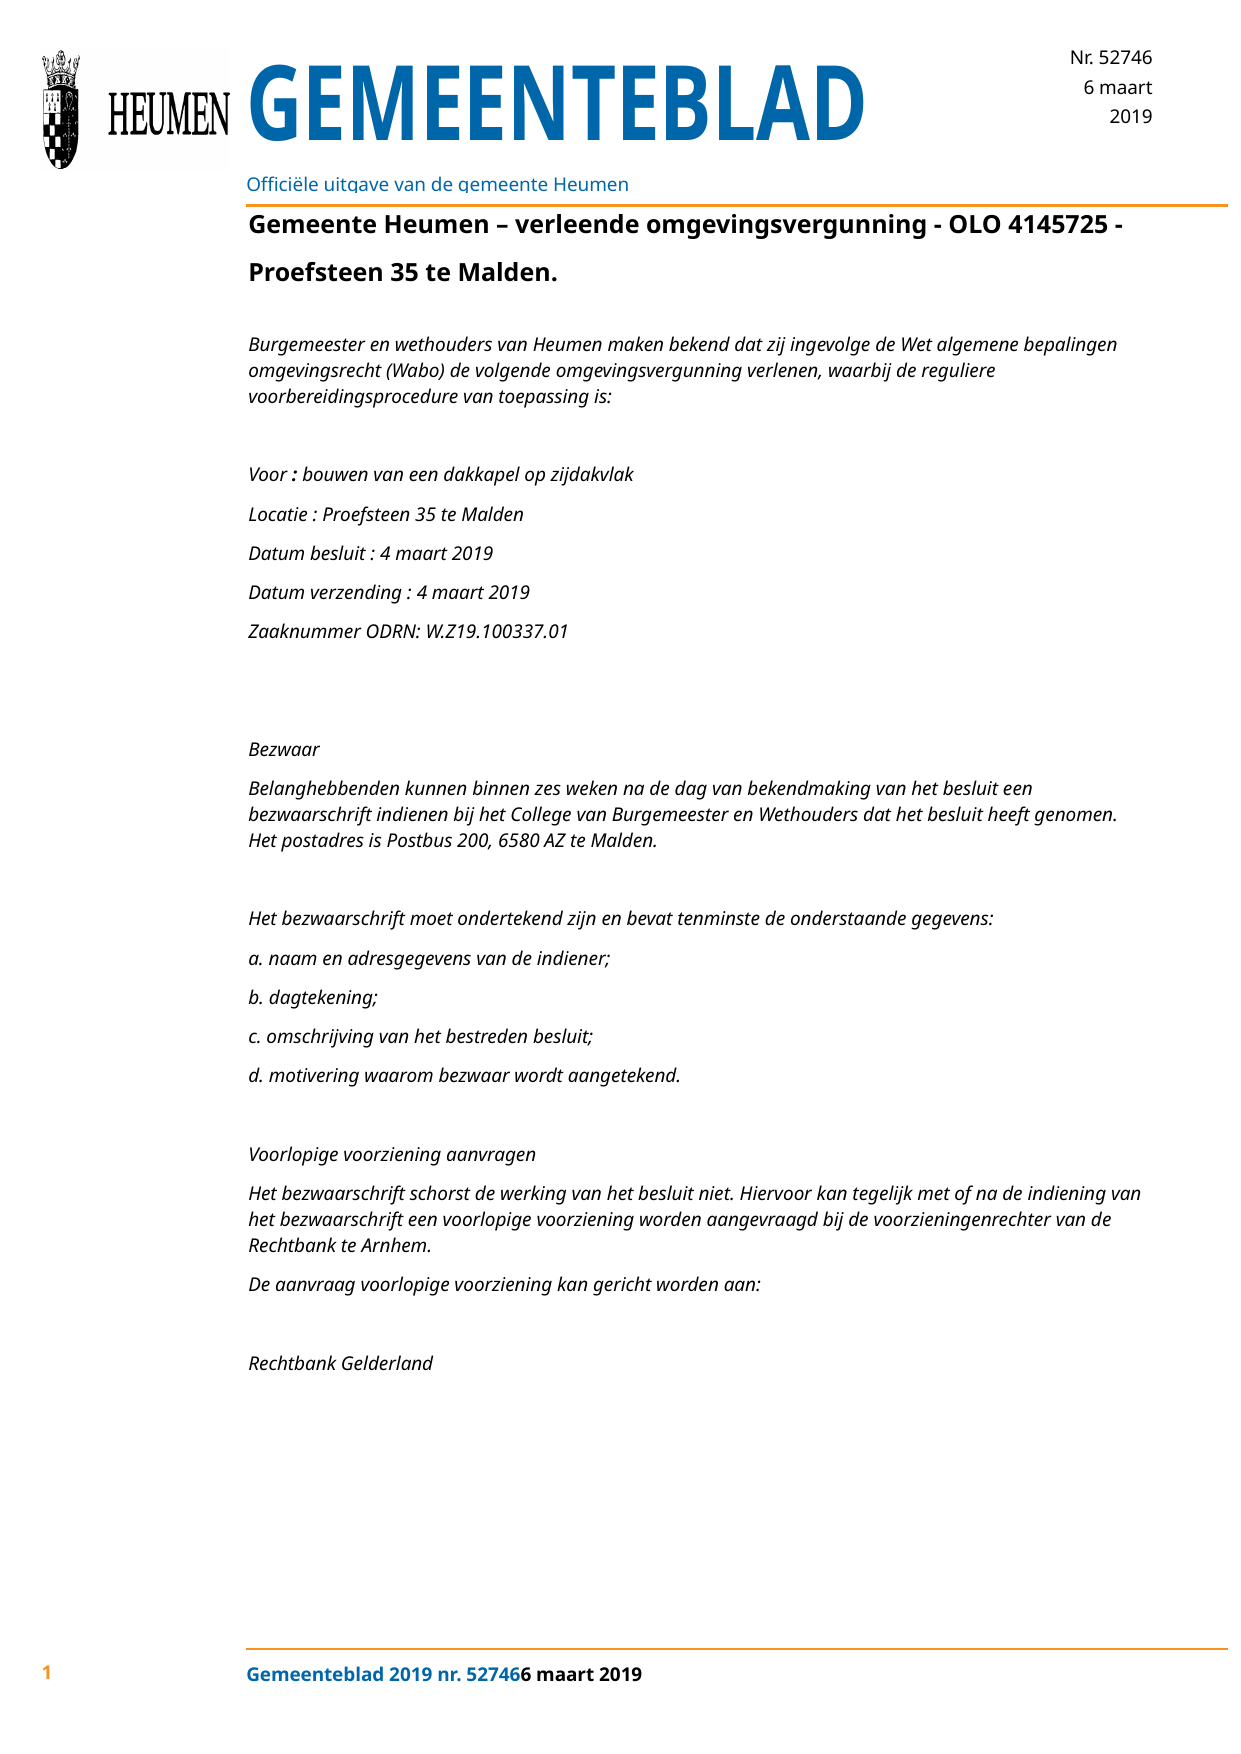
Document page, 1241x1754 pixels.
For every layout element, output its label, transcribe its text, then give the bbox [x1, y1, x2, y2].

text b. dagtekening; [248, 984, 1152, 1010]
text Datum verzending : 4 maart 2019 [248, 579, 1152, 605]
text Locatie : Proefsteen 35 te Malden [248, 501, 1152, 526]
text Datum besluit : 4 maart 2019 [248, 540, 1152, 566]
text Belanghebbenden kunnen binnen zes weken na de dag van bekendmaking van het besluit een bezwaarschrift indienen bij het College van Burgemeester en Wethouders dat het besluit heeft genomen. Het postadres is Postbus 200, 6580 AZ te Malden. [248, 776, 1152, 853]
text Het bezwaarschrift moet ondertekend zijn en bevat tenminste de onderstaande gegevens: [248, 906, 1152, 931]
text a. naam en adresgegevens van de indiener; [248, 945, 1152, 971]
text d. motivering waarom bezwaar wordt aangetekend. [248, 1063, 1152, 1088]
text c. omschrijving van het bestreden besluit; [248, 1023, 1152, 1049]
text De aanvraag voorlopige voorziening kan gericht worden aan: [248, 1271, 1152, 1297]
text Bezwaar [248, 736, 1152, 762]
text Rechtbank Gelderland [248, 1350, 1152, 1376]
text Zaaknummer ODRN: W.Z19.100337.01 [248, 618, 1152, 644]
text Voor : bouwen van een dakkapel op zijdakvlak [248, 461, 1152, 487]
text Voorlopige voorziening aanvragen [248, 1141, 1152, 1167]
text Burgemeester en wethouders van Heumen maken bekend dat zij ingevolge de Wet algemene bepalingen omgevingsrecht (Wabo) de volgende omgevingsvergunning verlenen, waarbij de reguliere voorbereidingsprocedure van toepassing is: [248, 331, 1152, 409]
text Het bezwaarschrift schorst de werking van het besluit niet. Hiervoor kan tegelijk met of na de indiening van het bezwaarschrift een voorlopige voorziening worden aangevraagd bij de voorzieningenrechter van de Rechtbank te Arnhem. [248, 1181, 1152, 1258]
picture [41, 47, 231, 172]
text Gemeente Heumen – verleende omgevingsvergunning - OLO 4145725 - Proefsteen 35 te Malden. [248, 207, 1152, 288]
